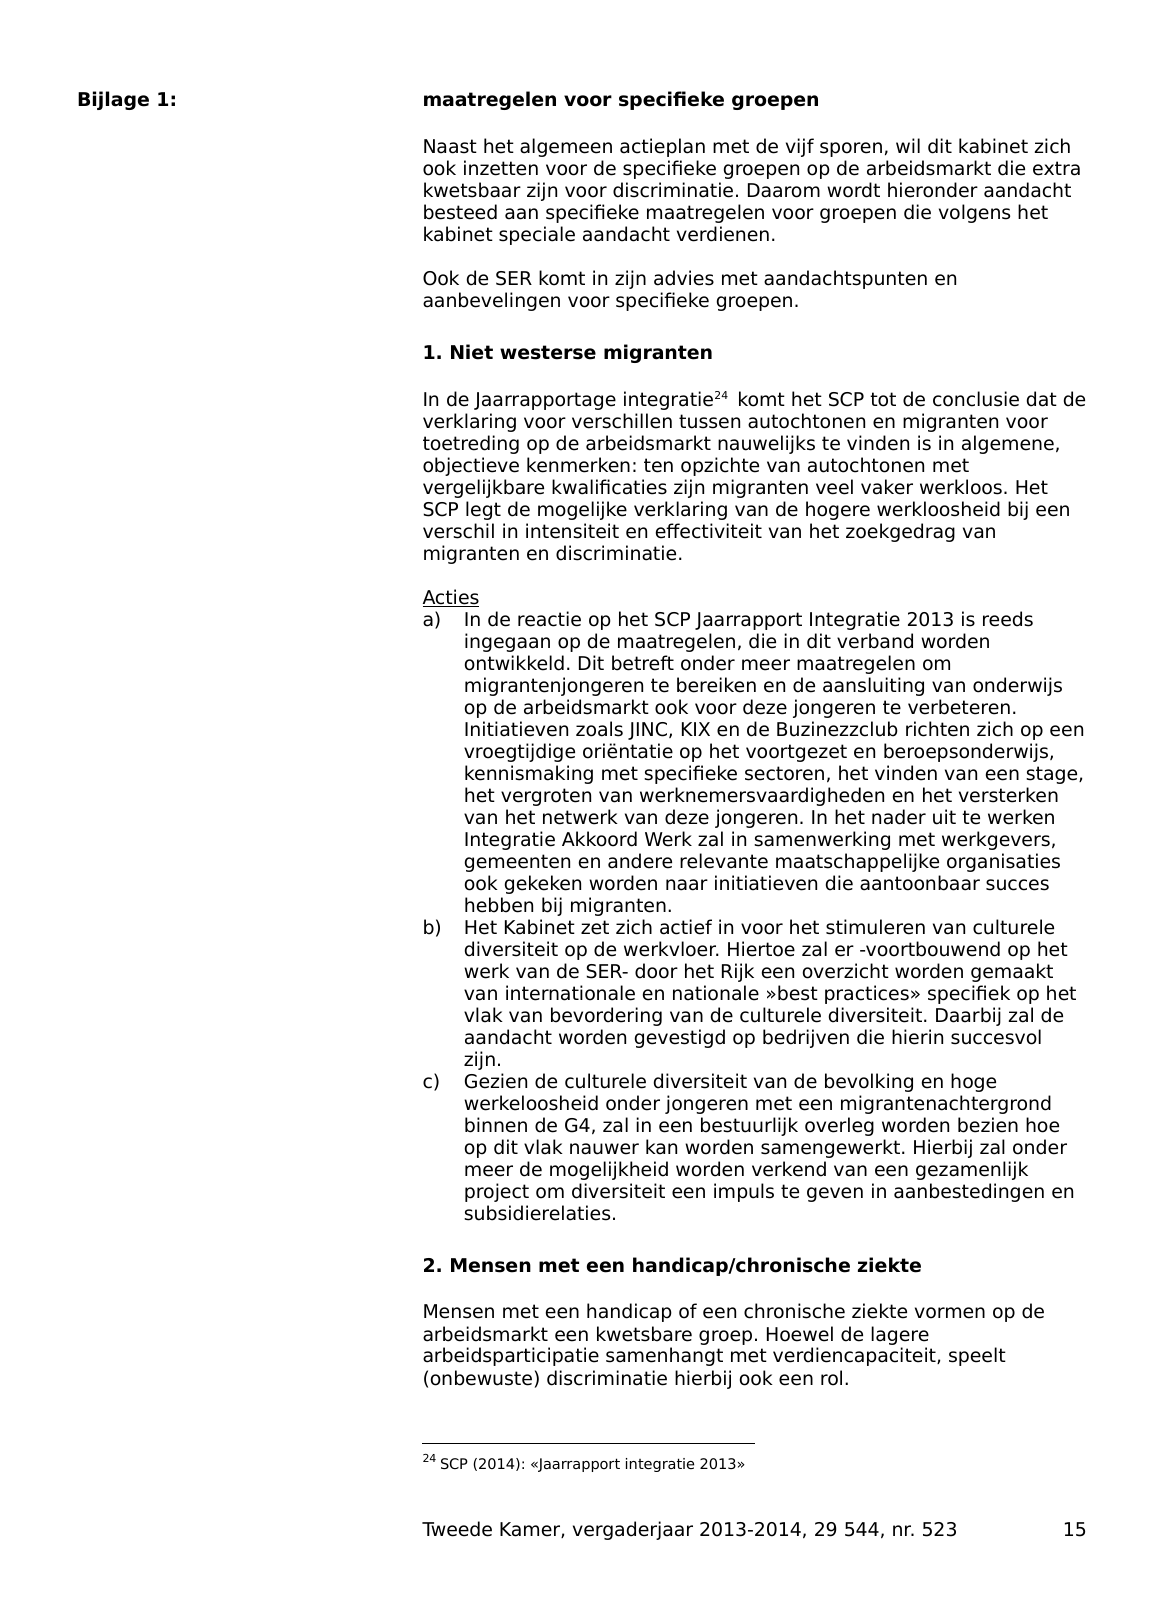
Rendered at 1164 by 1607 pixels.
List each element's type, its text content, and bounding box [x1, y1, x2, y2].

text Ook de SER komt in zijn advies met aandachtspunten en aanbevelingen voor specifieke groepen. [422, 268, 1087, 312]
subtitle 2. Mensen met een handicap/chronische ziekte [422, 1254, 1087, 1276]
subtitle 1. Niet westerse migranten [422, 342, 1087, 364]
text Naast het algemeen actieplan met de vijf sporen, wil dit kabinet zich ook inzetten voor de specifieke groepen op de arbeidsmarkt die extra kwetsbaar zijn voor discriminatie. Daarom wordt hieronder aandacht besteed aan specifieke maatregelen voor groepen die volgens het kabinet speciale aandacht verdienen. [422, 136, 1087, 246]
text Mensen met een handicap of een chronische ziekte vormen op de arbeidsmarkt een kwetsbare groep. Hoewel de lagere arbeidsparticipatie samenhangt met verdiencapaciteit, speelt (onbewuste) discriminatie hierbij ook een rol. [422, 1301, 1087, 1389]
text SCP (2014): «Jaarrapport integratie 2013» [422, 1452, 1087, 1474]
text c) Gezien de culturele diversiteit van de bevolking en hoge werkeloosheid onder jongeren met een migrantenachtergrond binnen de G4, zal in een bestuurlijk overleg worden bezien hoe op dit vlak nauwer kan worden samengewerkt. Hierbij zal onder meer de mogelijkheid worden verkend van een gezamenlijk project om diversiteit een impuls te geven in aanbestedingen en subsidierelaties. [422, 1071, 1087, 1224]
text a) In de reactie op het SCP Jaarrapport Integratie 2013 is reeds ingegaan op de maatregelen, die in dit verband worden ontwikkeld. Dit betreft onder meer maatregelen om migrantenjongeren te bereiken en de aansluiting van onderwijs op de arbeidsmarkt ook voor deze jongeren te verbeteren. Initiatieven zoals JINC, KIX en de Buzinezzclub richten zich op een vroegtijdige oriëntatie op het voortgezet en beroepsonderwijs, kennismaking met specifieke sectoren, het vinden van een stage, het vergroten van werknemersvaardigheden en het versterken van het netwerk van deze jongeren. In het nader uit te werken Integratie Akkoord Werk zal in samenwerking met werkgevers, gemeenten en andere relevante maatschappelijke organisaties ook gekeken worden naar initiatieven die aantoonbaar succes hebben bij migranten. [422, 609, 1087, 917]
subtitle Bijlage 1: maatregelen voor specifieke groepen [77, 89, 1087, 111]
subtitle Acties [422, 587, 1087, 609]
text In de Jaarrapportage integratie komt het SCP tot de conclusie dat de verklaring voor verschillen tussen autochtonen en migranten voor toetreding op de arbeidsmarkt nauwelijks te vinden is in algemene, objectieve kenmerken: ten opzichte van autochtonen met vergelijkbare kwalificaties zijn migranten veel vaker werkloos. Het SCP legt de mogelijke verklaring van de hogere werkloosheid bij een verschil in intensiteit en effectiviteit van het zoekgedrag van migranten en discriminatie. [422, 389, 1087, 565]
text b) Het Kabinet zet zich actief in voor het stimuleren van culturele diversiteit op de werkvloer. Hiertoe zal er -voortbouwend op het werk van de SER- door het Rijk een overzicht worden gemaakt van internationale en nationale »best practices» specifiek op het vlak van bevordering van de culturele diversiteit. Daarbij zal de aandacht worden gevestigd op bedrijven die hierin succesvol zijn. [422, 917, 1087, 1071]
